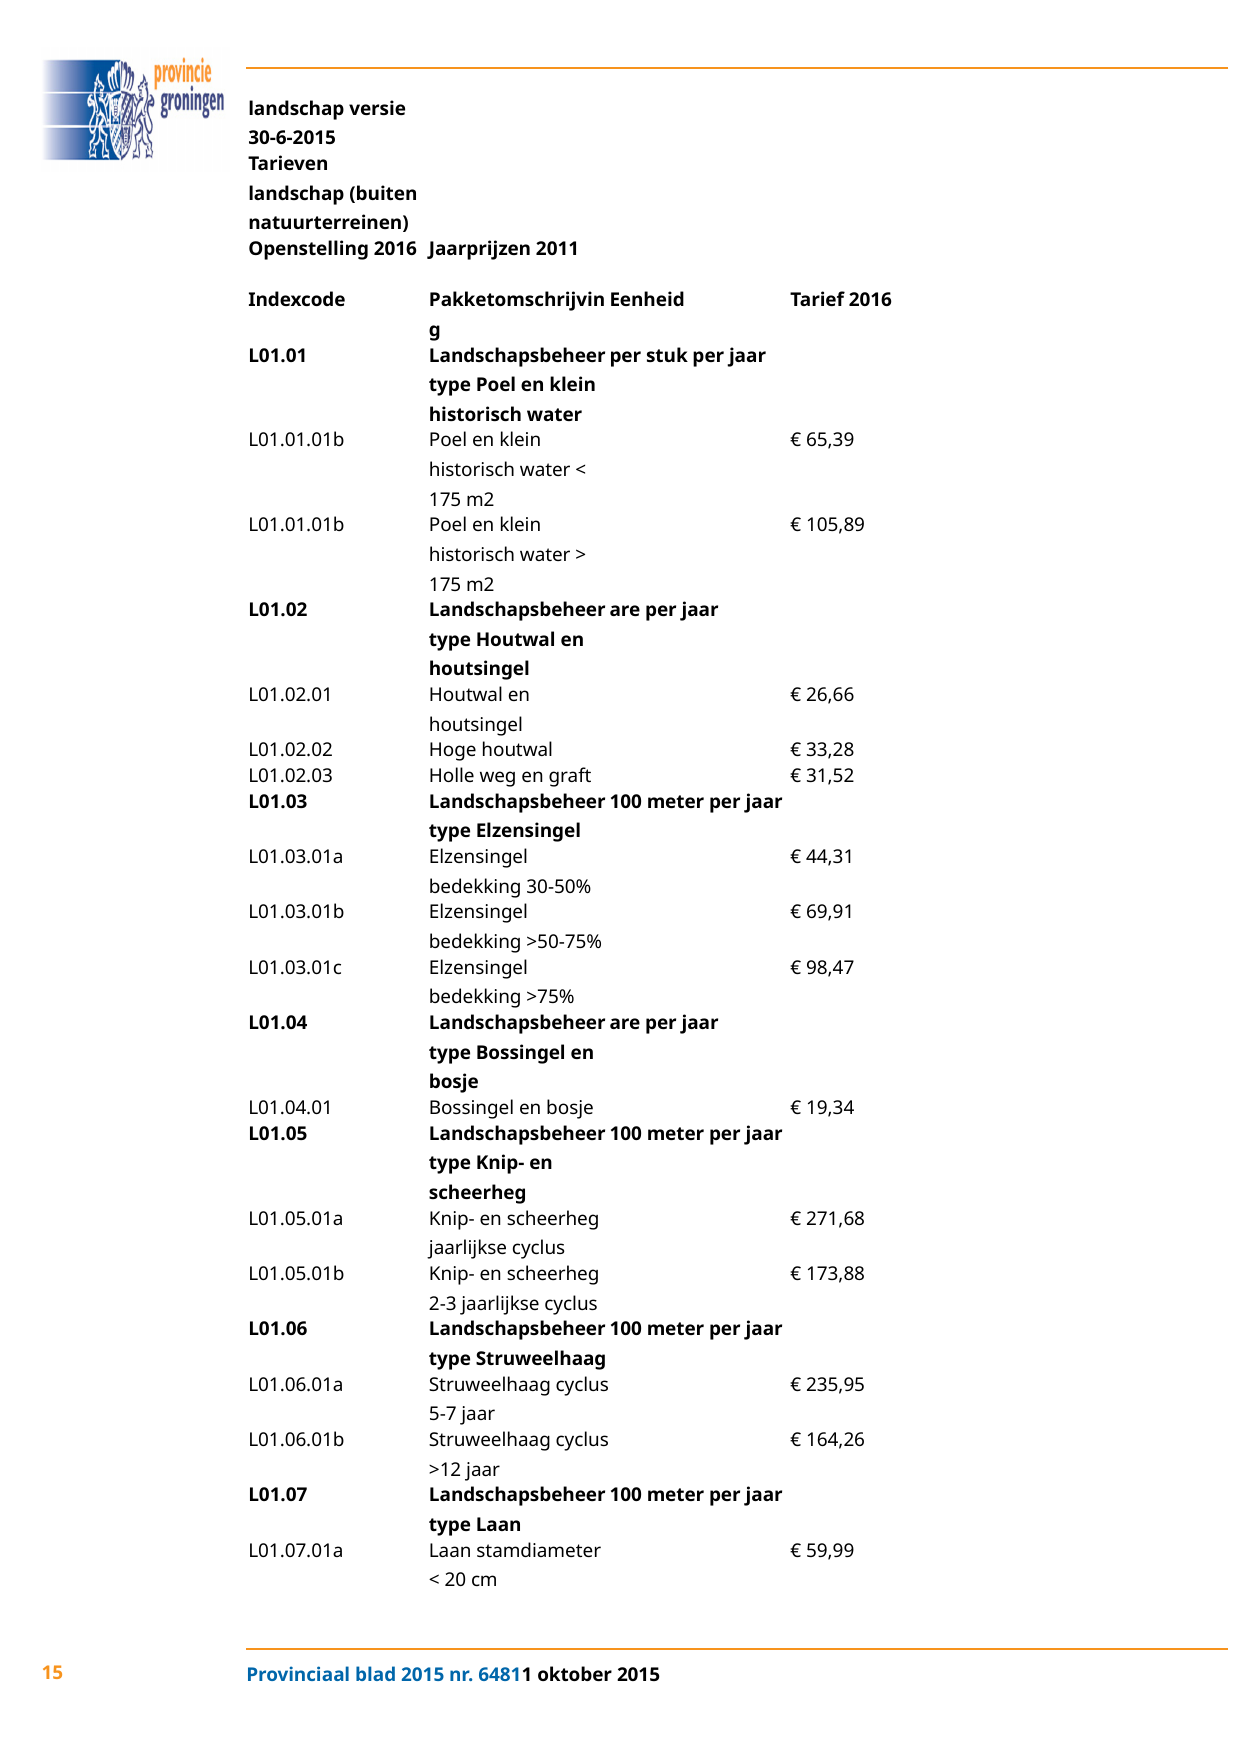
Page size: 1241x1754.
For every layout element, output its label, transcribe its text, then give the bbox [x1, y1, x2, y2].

table_cell € 173,88 [790, 1260, 971, 1316]
table_cell Elzensingel bedekking >50-75% [429, 899, 609, 954]
table_cell Landschapsbeheertype Struweelhaag [429, 1316, 609, 1371]
table_cell [429, 261, 609, 286]
table_cell € 69,91 [790, 899, 971, 954]
table_cell [971, 899, 1152, 954]
table_cell Landschapsbeheertype Knip- en scheerheg [429, 1120, 609, 1205]
table_cell L01.01.01b [248, 427, 429, 512]
table_cell 100 meter per jaar [609, 1481, 790, 1537]
table_cell [971, 763, 1152, 788]
table_cell 100 meter per jaar [609, 1120, 790, 1205]
table_cell € 164,26 [790, 1426, 971, 1481]
table_cell [790, 788, 971, 843]
table_cell € 235,95 [790, 1371, 971, 1426]
table_cell [790, 342, 971, 427]
table_cell L01.04 [248, 1009, 429, 1094]
table_cell Laan stamdiameter < 20 cm [429, 1537, 609, 1592]
table_cell L01.01 [248, 342, 429, 427]
table_cell Holle weg en graft [429, 763, 609, 788]
table_cell [971, 261, 1152, 286]
table_cell [790, 1120, 971, 1205]
table_cell per stuk per jaar [609, 342, 790, 427]
table_cell L01.02.03 [248, 763, 429, 788]
table_cell [609, 1260, 790, 1316]
table_cell € 271,68 [790, 1205, 971, 1260]
table_cell € 31,52 [790, 763, 971, 788]
table_cell [790, 261, 971, 286]
table_cell 100 meter per jaar [609, 1316, 790, 1371]
table_cell Knip- en scheerheg jaarlijkse cyclus [429, 1205, 609, 1260]
table_cell L01.05.01a [248, 1205, 429, 1260]
table_cell [971, 1205, 1152, 1260]
table_cell Poel en klein historisch water > 175 m2 [429, 512, 609, 596]
table_cell Indexcode [248, 286, 429, 342]
table_cell [971, 1481, 1152, 1537]
table_cell [971, 954, 1152, 1009]
table_cell [971, 788, 1152, 843]
table_cell € 33,28 [790, 737, 971, 762]
table_cell L01.06 [248, 1316, 429, 1371]
table_cell [971, 427, 1152, 512]
table_cell Knip- en scheerheg 2-3 jaarlijkse cyclus [429, 1260, 609, 1316]
table_cell Elzensingel bedekking 30-50% [429, 844, 609, 899]
table_cell [790, 596, 971, 681]
table_cell € 105,89 [790, 512, 971, 596]
table_cell Struweelhaag cyclus >12 jaar [429, 1426, 609, 1481]
table_cell € 59,99 [790, 1537, 971, 1592]
table_cell L01.06.01a [248, 1371, 429, 1426]
table_cell [971, 512, 1152, 596]
table_cell [971, 1371, 1152, 1426]
table_cell L01.04.01 [248, 1094, 429, 1120]
table_cell Elzensingel bedekking >75% [429, 954, 609, 1009]
table_cell [971, 1426, 1152, 1481]
table_cell L01.07 [248, 1481, 429, 1537]
table_cell [609, 763, 790, 788]
table_cell € 26,66 [790, 681, 971, 737]
table_cell Tarieven landschap (buiten natuurterreinen) [248, 150, 429, 235]
table_cell [609, 1094, 790, 1120]
table_cell € 19,34 [790, 1094, 971, 1120]
table_cell [790, 1481, 971, 1537]
table_cell Houtwal en houtsingel [429, 681, 609, 737]
table_cell L01.03 [248, 788, 429, 843]
table_cell L01.02.02 [248, 737, 429, 762]
table_cell [609, 954, 790, 1009]
table_cell Struweelhaag cyclus 5-7 jaar [429, 1371, 609, 1426]
table_cell [609, 512, 790, 596]
table_cell [609, 261, 790, 286]
table_cell [971, 1316, 1152, 1371]
table_cell [790, 1009, 971, 1094]
table_cell [609, 844, 790, 899]
table_cell L01.01.01b [248, 512, 429, 596]
table_cell L01.07.01a [248, 1537, 429, 1592]
table_cell [971, 342, 1152, 427]
table_cell [971, 681, 1152, 737]
table_cell Landschapsbeheertype Poel en klein historisch water [429, 342, 609, 427]
table_cell [609, 1205, 790, 1260]
table_cell [609, 427, 790, 512]
table_cell [609, 1371, 790, 1426]
table_cell € 65,39 [790, 427, 971, 512]
table_cell Poel en klein historisch water < 175 m2 [429, 427, 609, 512]
table_cell Pakketomschrijving [429, 286, 609, 342]
table_cell [971, 286, 1152, 342]
table_cell Bossingel en bosje [429, 1094, 609, 1120]
table_cell L01.05.01b [248, 1260, 429, 1316]
table_cell [971, 1260, 1152, 1316]
table_header landschap versie 30-6-2015 [248, 95, 429, 150]
table_cell [429, 150, 609, 235]
table_cell 100 meter per jaar [609, 788, 790, 843]
table_cell [971, 737, 1152, 762]
table_cell are per jaar [609, 596, 790, 681]
table_cell Hoge houtwal [429, 737, 609, 762]
table_cell L01.03.01c [248, 954, 429, 1009]
table_cell [609, 899, 790, 954]
table_cell [609, 1426, 790, 1481]
table_cell [790, 1316, 971, 1371]
table_cell [971, 1009, 1152, 1094]
table_cell € 98,47 [790, 954, 971, 1009]
table_cell Tarief 2016 [790, 286, 971, 342]
table_cell Eenheid [609, 286, 790, 342]
table_cell Landschapsbeheertype Bossingel en bosje [429, 1009, 609, 1094]
table_cell are per jaar [609, 1009, 790, 1094]
table_cell [248, 261, 429, 286]
table_cell Jaarprijzen 2011 [429, 235, 609, 261]
table_cell Openstelling 2016 [248, 235, 429, 261]
table_cell L01.06.01b [248, 1426, 429, 1481]
table_cell [971, 1120, 1152, 1205]
table_cell Landschapsbeheertype Houtwal en houtsingel [429, 596, 609, 681]
table_cell L01.03.01a [248, 844, 429, 899]
table_cell L01.03.01b [248, 899, 429, 954]
table_cell [609, 1537, 790, 1592]
table_cell [971, 596, 1152, 681]
table_cell [609, 681, 790, 737]
table_cell Landschapsbeheertype Laan [429, 1481, 609, 1537]
table_cell [971, 844, 1152, 899]
table_cell L01.02 [248, 596, 429, 681]
table_cell Landschapsbeheertype Elzensingel [429, 788, 609, 843]
table_cell [609, 737, 790, 762]
table_cell € 44,31 [790, 844, 971, 899]
table_cell L01.02.01 [248, 681, 429, 737]
picture [41, 47, 231, 172]
table_cell [971, 1094, 1152, 1120]
table_cell L01.05 [248, 1120, 429, 1205]
table_cell [971, 1537, 1152, 1592]
